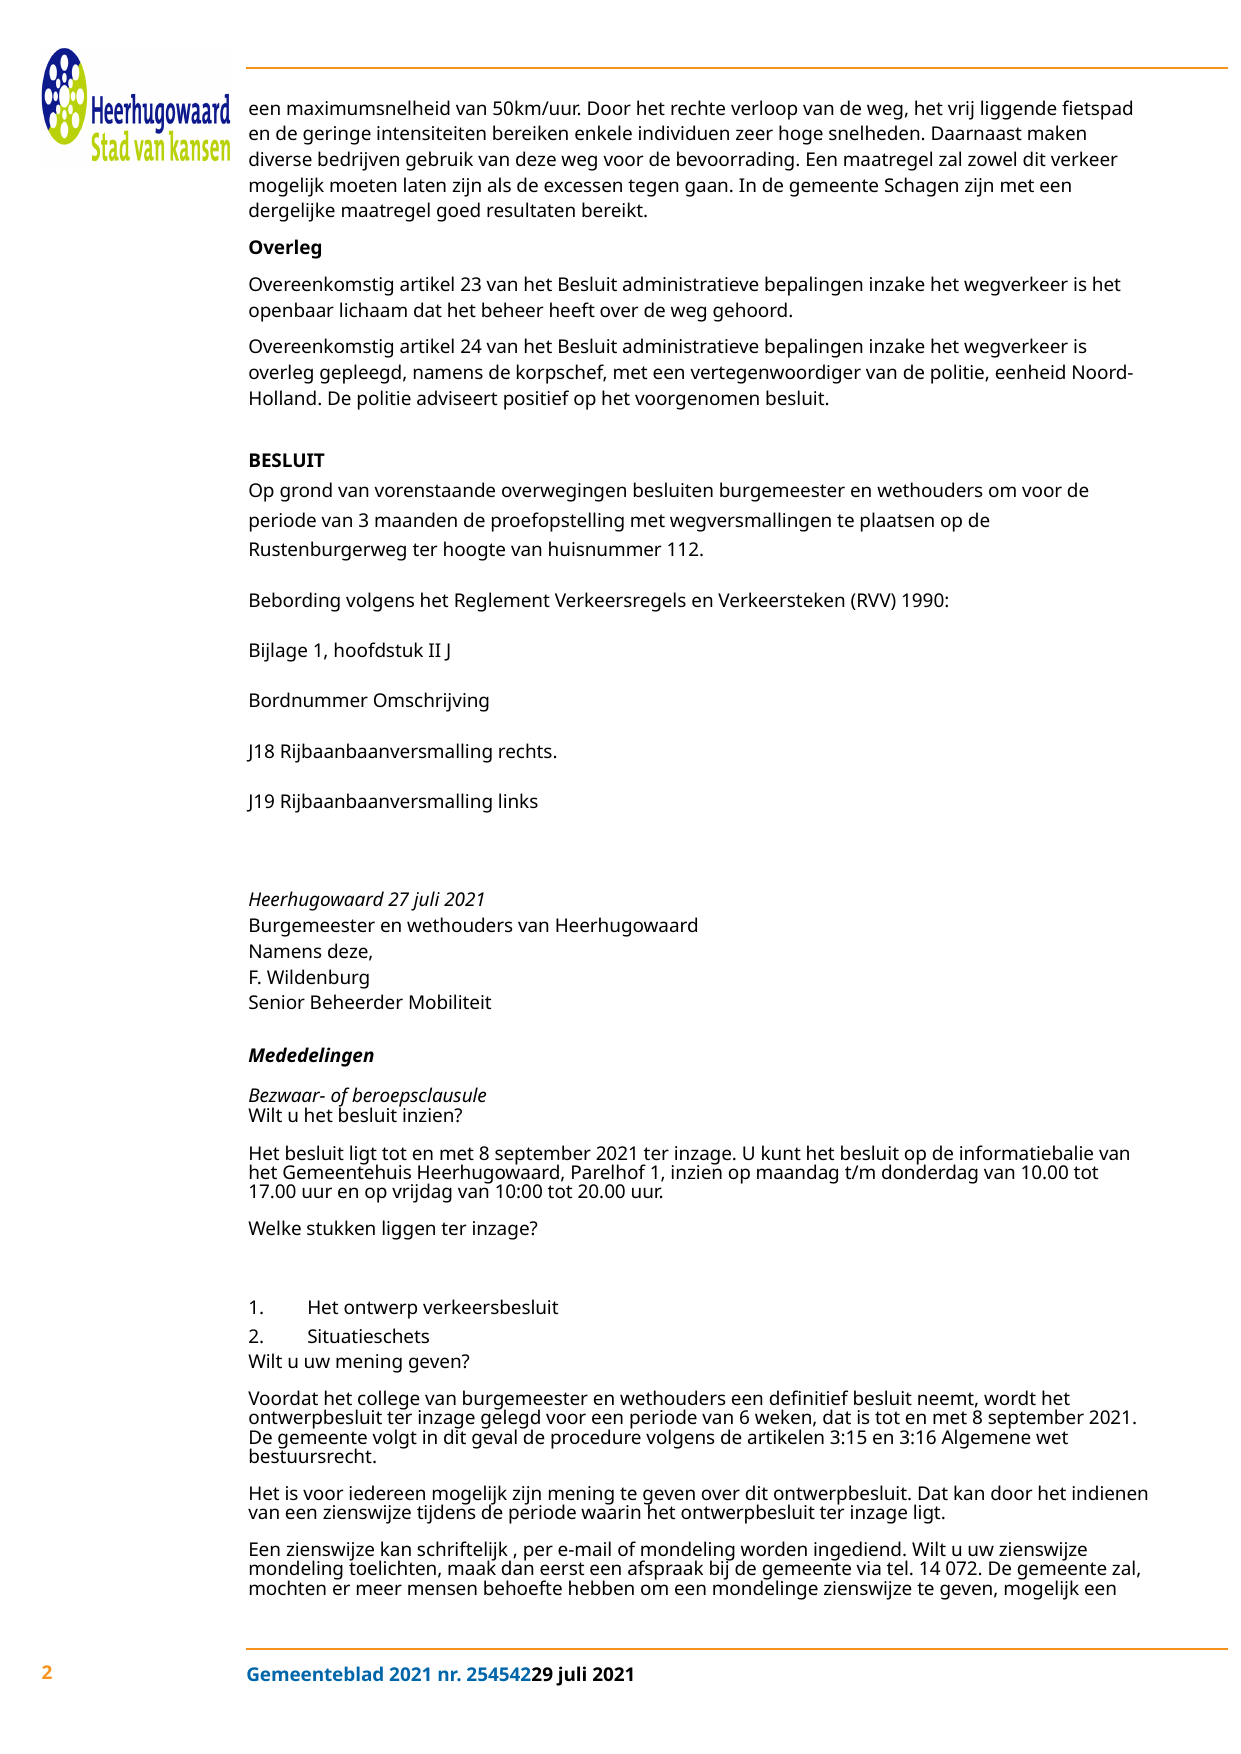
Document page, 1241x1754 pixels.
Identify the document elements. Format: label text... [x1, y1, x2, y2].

text F. Wildenburg [248, 964, 1152, 989]
text Wilt u het besluit inzien? [248, 1107, 1152, 1127]
picture [41, 47, 231, 172]
text Bijlage 1, hoofdstuk II J [248, 637, 1152, 663]
text Burgemeester en wethouders van Heerhugowaard [248, 912, 1152, 938]
text Overleg [248, 234, 1152, 260]
text Welke stukken liggen ter inzage? [248, 1220, 1152, 1239]
text BESLUIT [248, 448, 1152, 473]
text Het besluit ligt tot en met 8 september 2021 ter inzage. U kunt het besluit op de informatiebalie van het Gemeentehuis Heerhugowaard, Parelhof 1, inzien op maandag t/m donderdag van 10.00 tot 17.00 uur en op vrijdag van 10:00 tot 20.00 uur. [248, 1144, 1152, 1202]
text Senior Beheerder Mobiliteit [248, 989, 1152, 1015]
text Overeenkomstig artikel 23 van het Besluit administratieve bepalingen inzake het wegverkeer is het openbaar lichaam dat het beheer heeft over de weg gehoord. [248, 271, 1152, 322]
text een maximumsnelheid van 50km/uur. Door het rechte verloop van de weg, het vrij liggende fietspad en de geringe intensiteiten bereiken enkele individuen zeer hoge snelheden. Daarnaast maken diverse bedrijven gebruik van deze weg voor de bevoorrading. Een maatregel zal zowel dit verkeer mogelijk moeten laten zijn als de excessen tegen gaan. In de gemeente Schagen zijn met een dergelijke maatregel goed resultaten bereikt. [248, 95, 1152, 223]
text J19 Rijbaanbaanversmalling links [248, 788, 1152, 814]
text Bebording volgens het Reglement Verkeersregels en Verkeersteken (RVV) 1990: [248, 587, 1152, 612]
text Wilt u uw mening geven? [248, 1353, 1152, 1372]
text Een zienswijze kan schriftelijk , per e-mail of mondeling worden ingediend. Wilt u uw zienswijze mondeling toelichten, maak dan eerst een afspraak bij de gemeente via tel. 14 072. De gemeente zal, mochten er meer mensen behoefte hebben om een mondelinge zienswijze te geven, mogelijk een [248, 1541, 1152, 1599]
text Bordnummer Omschrijving [248, 688, 1152, 713]
text Het is voor iedereen mogelijk zijn mening te geven over dit ontwerpbesluit. Dat kan door het indienen van een zienswijze tijdens de periode waarin het ontwerpbesluit ter inzage ligt. [248, 1485, 1152, 1523]
text Op grond van vorenstaande overwegingen besluiten burgemeester en wethouders om voor de periode van 3 maanden de proefopstelling met wegversmallingen te plaatsen op de Rustenburgerweg ter hoogte van huisnummer 112. [248, 477, 1152, 562]
list Situatieschets [248, 1323, 1152, 1349]
text Voordat het college van burgemeester en wethouders een definitief besluit neemt, wordt het ontwerpbesluit ter inzage gelegd voor een periode van 6 weken, dat is tot en met 8 september 2021. De gemeente volgt in dit geval de procedure volgens de artikelen 3:15 en 3:16 Algemene wet bestuursrecht. [248, 1390, 1152, 1467]
text Namens deze, [248, 938, 1152, 964]
text Overeenkomstig artikel 24 van het Besluit administratieve bepalingen inzake het wegverkeer is overleg gepleegd, namens de korpschef, met een vertegenwoordiger van de politie, eenheid Noord-Holland. De politie adviseert positief op het voorgenomen besluit. [248, 333, 1152, 411]
text J18 Rijbaanbaanversmalling rechts. [248, 738, 1152, 764]
text Mededelingen [248, 1042, 1152, 1068]
text Bezwaar- of beroepsclausule [248, 1082, 1152, 1107]
text Heerhugowaard 27 juli 2021 [248, 887, 1152, 912]
list Het ontwerp verkeersbesluit [248, 1294, 1152, 1320]
